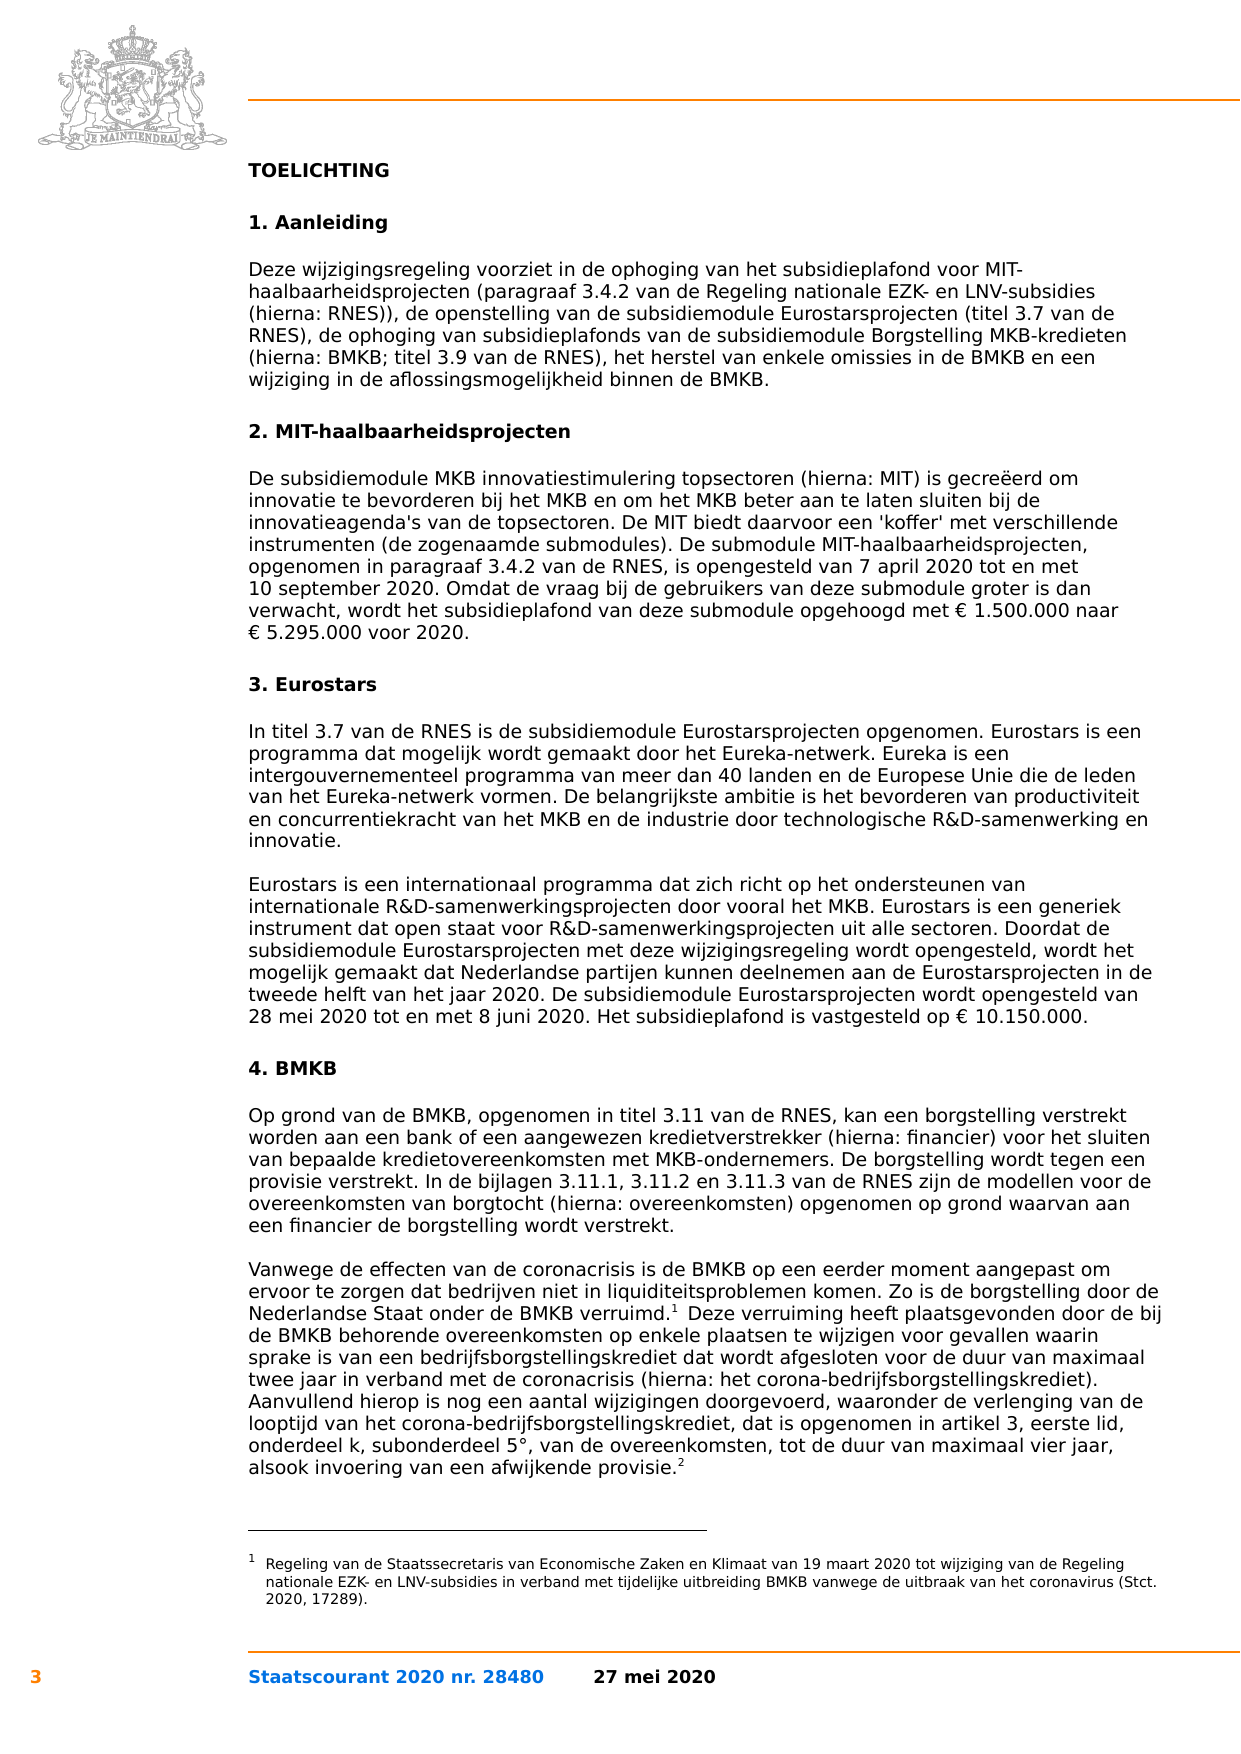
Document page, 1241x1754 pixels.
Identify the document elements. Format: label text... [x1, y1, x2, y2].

subtitle 1. Aanleiding [248, 212, 1163, 234]
text Vanwege de effecten van de coronacrisis is de BMKB op een eerder moment aangepast om ervoor te zorgen dat bedrijven niet in liquiditeitsproblemen komen. Zo is de borgstelling door de Nederlandse Staat onder de BMKB verruimd. Deze verruiming heeft plaatsgevonden door de bij de BMKB behorende overeenkomsten op enkele plaatsen te wijzigen voor gevallen waarin sprake is van een bedrijfsborgstellingskrediet dat wordt afgesloten voor de duur van maximaal twee jaar in verband met de coronacrisis (hierna: het corona-bedrijfsborgstellingskrediet). Aanvullend hierop is nog een aantal wijzigingen doorgevoerd, waaronder de verlenging van de looptijd van het corona-bedrijfsborgstellingskrediet, dat is opgenomen in artikel 3, eerste lid, onderdeel k, subonderdeel 5°, van de overeenkomsten, tot de duur van maximaal vier jaar, alsook invoering van een afwijkende provisie. [248, 1259, 1163, 1479]
subtitle 3. Eurostars [248, 673, 1163, 696]
text Eurostars is een internationaal programma dat zich richt op het ondersteunen van internationale R&D-samenwerkingsprojecten door vooral het MKB. Eurostars is een generiek instrument dat open staat voor R&D-samenwerkingsprojecten uit alle sectoren. Doordat de subsidiemodule Eurostarsprojecten met deze wijzigingsregeling wordt opengesteld, wordt het mogelijk gemaakt dat Nederlandse partijen kunnen deelnemen aan de Eurostarsprojecten in de tweede helft van het jaar 2020. De subsidiemodule Eurostarsprojecten wordt opengesteld van 28 mei 2020 tot en met 8 juni 2020. Het subsidieplafond is vastgesteld op € 10.150.000. [248, 874, 1163, 1028]
text In titel 3.7 van de RNES is de subsidiemodule Eurostarsprojecten opgenomen. Eurostars is een programma dat mogelijk wordt gemaakt door het Eureka-netwerk. Eureka is een intergouvernementeel programma van meer dan 40 landen en de Europese Unie die de leden van het Eureka-netwerk vormen. De belangrijkste ambitie is het bevorderen van productiviteit en concurrentiekracht van het MKB en de industrie door technologische R&D-samenwerking en innovatie. [248, 721, 1163, 852]
text Op grond van de BMKB, opgenomen in titel 3.11 van de RNES, kan een borgstelling verstrekt worden aan een bank of een aangewezen kredietverstrekker (hierna: financier) voor het sluiten van bepaalde kredietovereenkomsten met MKB-ondernemers. De borgstelling wordt tegen een provisie verstrekt. In de bijlagen 3.11.1, 3.11.2 en 3.11.3 van de RNES zijn de modellen voor de overeenkomsten van borgtocht (hierna: overeenkomsten) opgenomen op grond waarvan aan een financier de borgstelling wordt verstrekt. [248, 1105, 1163, 1237]
picture [38, 25, 227, 150]
subtitle TOELICHTING [248, 160, 1163, 182]
text De subsidiemodule MKB innovatiestimulering topsectoren (hierna: MIT) is gecreëerd om innovatie te bevorderen bij het MKB en om het MKB beter aan te laten sluiten bij de innovatieagenda's van de topsectoren. De MIT biedt daarvoor een 'koffer' met verschillende instrumenten (de zogenaamde submodules). De submodule MIT-haalbaarheidsprojecten, opgenomen in paragraaf 3.4.2 van de RNES, is opengesteld van 7 april 2020 tot en met 10 september 2020. Omdat de vraag bij de gebruikers van deze submodule groter is dan verwacht, wordt het subsidieplafond van deze submodule opgehoogd met € 1.500.000 naar € 5.295.000 voor 2020. [248, 468, 1163, 643]
text Regeling van de Staatssecretaris van Economische Zaken en Klimaat van 19 maart 2020 tot wijziging van de Regeling nationale EZK- en LNV-subsidies in verband met tijdelijke uitbreiding BMKB vanwege de uitbraak van het coronavirus (Stct. 2020, 17289). [248, 1552, 1163, 1608]
text Deze wijzigingsregeling voorziet in de ophoging van het subsidieplafond voor MIT-haalbaarheidsprojecten (paragraaf 3.4.2 van de Regeling nationale EZK- en LNV-subsidies (hierna: RNES)), de openstelling van de subsidiemodule Eurostarsprojecten (titel 3.7 van de RNES), de ophoging van subsidieplafonds van de subsidiemodule Borgstelling MKB-kredieten (hierna: BMKB; titel 3.9 van de RNES), het herstel van enkele omissies in de BMKB en een wijziging in de aflossingsmogelijkheid binnen de BMKB. [248, 259, 1163, 391]
subtitle 4. BMKB [248, 1058, 1163, 1080]
subtitle 2. MIT-haalbaarheidsprojecten [248, 421, 1163, 443]
